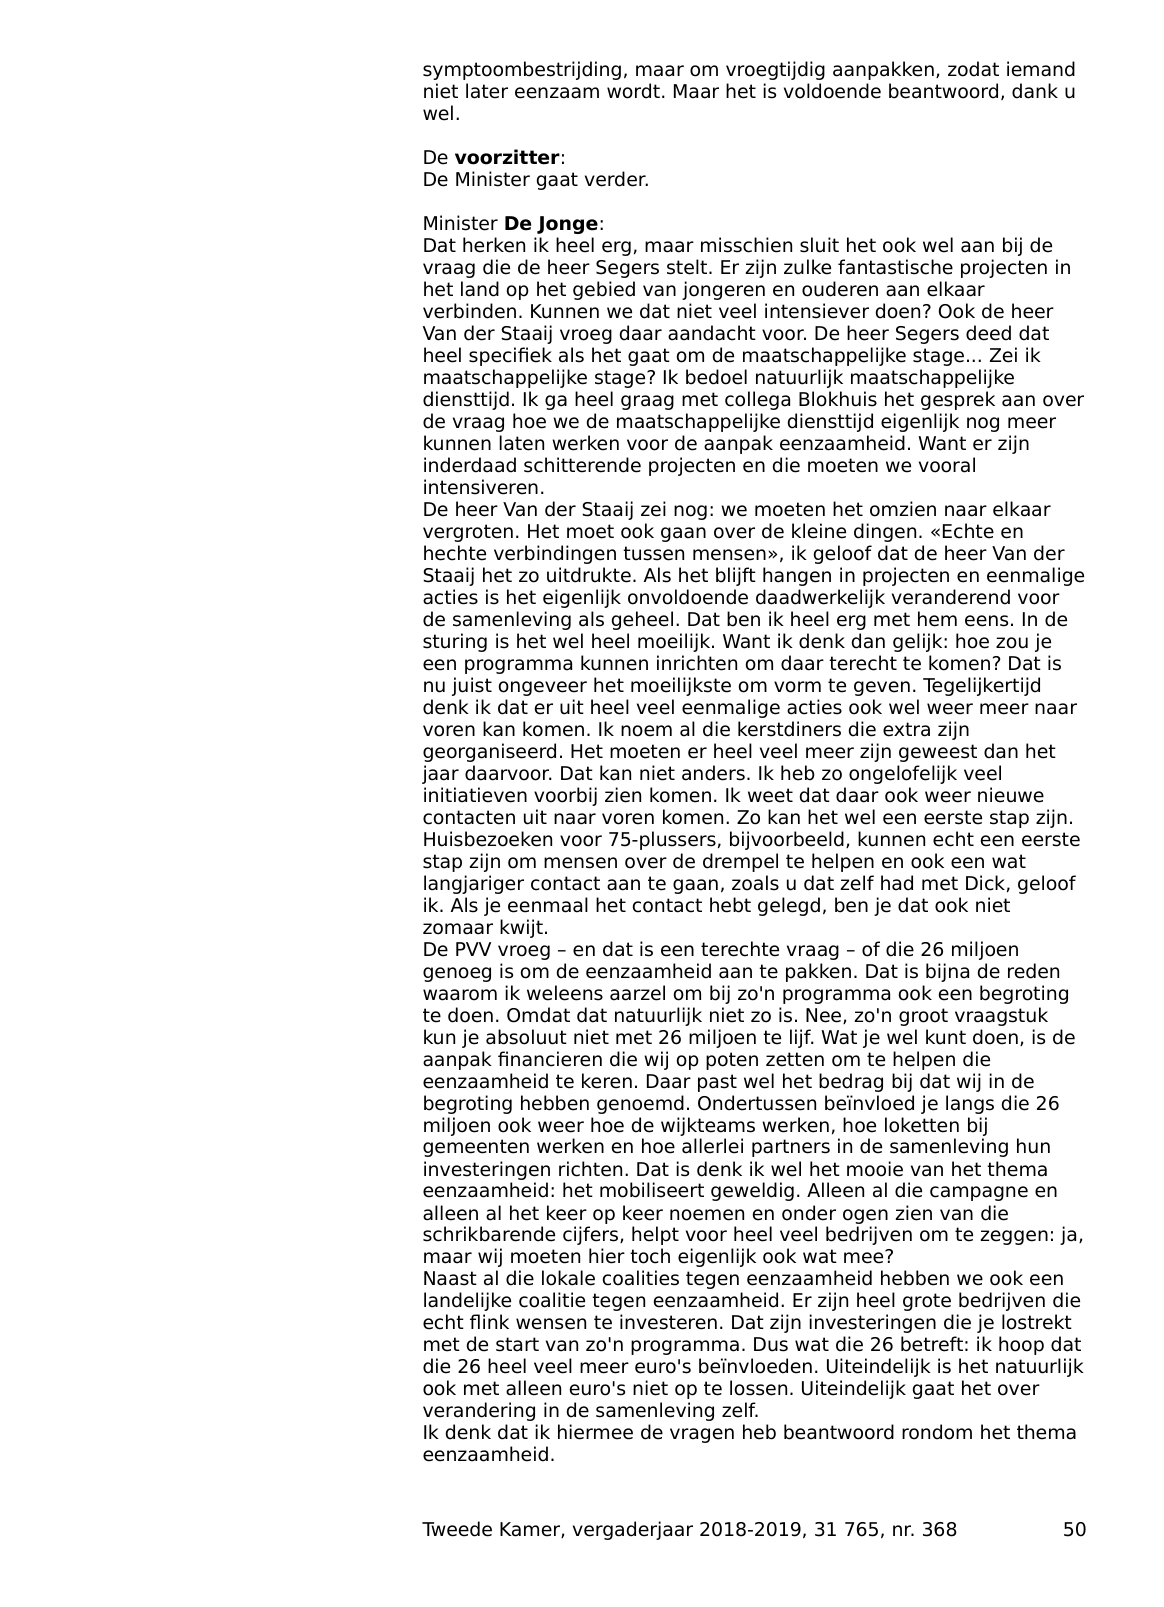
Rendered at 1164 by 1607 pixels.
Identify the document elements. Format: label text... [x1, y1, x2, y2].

text De heer Van der Staaij zei nog: we moeten het omzien naar elkaar vergroten. Het moet ook gaan over de kleine dingen. «Echte en hechte verbindingen tussen mensen», ik geloof dat de heer Van der Staaij het zo uitdrukte. Als het blijft hangen in projecten en eenmalige acties is het eigenlijk onvoldoende daadwerkelijk veranderend voor de samenleving als geheel. Dat ben ik heel erg met hem eens. In de sturing is het wel heel moeilijk. Want ik denk dan gelijk: hoe zou je een programma kunnen inrichten om daar terecht te komen? Dat is nu juist ongeveer het moeilijkste om vorm te geven. Tegelijkertijd denk ik dat er uit heel veel eenmalige acties ook wel weer meer naar voren kan komen. Ik noem al die kerstdiners die extra zijn georganiseerd. Het moeten er heel veel meer zijn geweest dan het jaar daarvoor. Dat kan niet anders. Ik heb zo ongelofelijk veel initiatieven voorbij zien komen. Ik weet dat daar ook weer nieuwe contacten uit naar voren komen. Zo kan het wel een eerste stap zijn. Huisbezoeken voor 75-plussers, bijvoorbeeld, kunnen echt een eerste stap zijn om mensen over de drempel te helpen en ook een wat langjariger contact aan te gaan, zoals u dat zelf had met Dick, geloof ik. Als je eenmaal het contact hebt gelegd, ben je dat ook niet zomaar kwijt. [422, 499, 1087, 939]
text Ik denk dat ik hiermee de vragen heb beantwoord rondom het thema eenzaamheid. [422, 1422, 1087, 1466]
text De PVV vroeg – en dat is een terechte vraag – of die 26 miljoen genoeg is om de eenzaamheid aan te pakken. Dat is bijna de reden waarom ik weleens aarzel om bij zo'n programma ook een begroting te doen. Omdat dat natuurlijk niet zo is. Nee, zo'n groot vraagstuk kun je absoluut niet met 26 miljoen te lijf. Wat je wel kunt doen, is de aanpak financieren die wij op poten zetten om te helpen die eenzaamheid te keren. Daar past wel het bedrag bij dat wij in de begroting hebben genoemd. Ondertussen beïnvloed je langs die 26 miljoen ook weer hoe de wijkteams werken, hoe loketten bij gemeenten werken en hoe allerlei partners in de samenleving hun investeringen richten. Dat is denk ik wel het mooie van het thema eenzaamheid: het mobiliseert geweldig. Alleen al die campagne en alleen al het keer op keer noemen en onder ogen zien van die schrikbarende cijfers, helpt voor heel veel bedrijven om te zeggen: ja, maar wij moeten hier toch eigenlijk ook wat mee? [422, 939, 1087, 1268]
text De Minister gaat verder. [422, 169, 1087, 191]
text Dat herken ik heel erg, maar misschien sluit het ook wel aan bij de vraag die de heer Segers stelt. Er zijn zulke fantastische projecten in het land op het gebied van jongeren en ouderen aan elkaar verbinden. Kunnen we dat niet veel intensiever doen? Ook de heer Van der Staaij vroeg daar aandacht voor. De heer Segers deed dat heel specifiek als het gaat om de maatschappelijke stage... Zei ik maatschappelijke stage? Ik bedoel natuurlijk maatschappelijke diensttijd. Ik ga heel graag met collega Blokhuis het gesprek aan over de vraag hoe we de maatschappelijke diensttijd eigenlijk nog meer kunnen laten werken voor de aanpak eenzaamheid. Want er zijn inderdaad schitterende projecten en die moeten we vooral intensiveren. [422, 235, 1087, 499]
text symptoombestrijding, maar om vroegtijdig aanpakken, zodat iemand niet later eenzaam wordt. Maar het is voldoende beantwoord, dank u wel. [422, 59, 1087, 125]
text Naast al die lokale coalities tegen eenzaamheid hebben we ook een landelijke coalitie tegen eenzaamheid. Er zijn heel grote bedrijven die echt flink wensen te investeren. Dat zijn investeringen die je lostrekt met de start van zo'n programma. Dus wat die 26 betreft: ik hoop dat die 26 heel veel meer euro's beïnvloeden. Uiteindelijk is het natuurlijk ook met alleen euro's niet op te lossen. Uiteindelijk gaat het over verandering in de samenleving zelf. [422, 1268, 1087, 1422]
text De voorzitter: [422, 147, 1087, 169]
text Minister De Jonge: [422, 213, 1087, 235]
